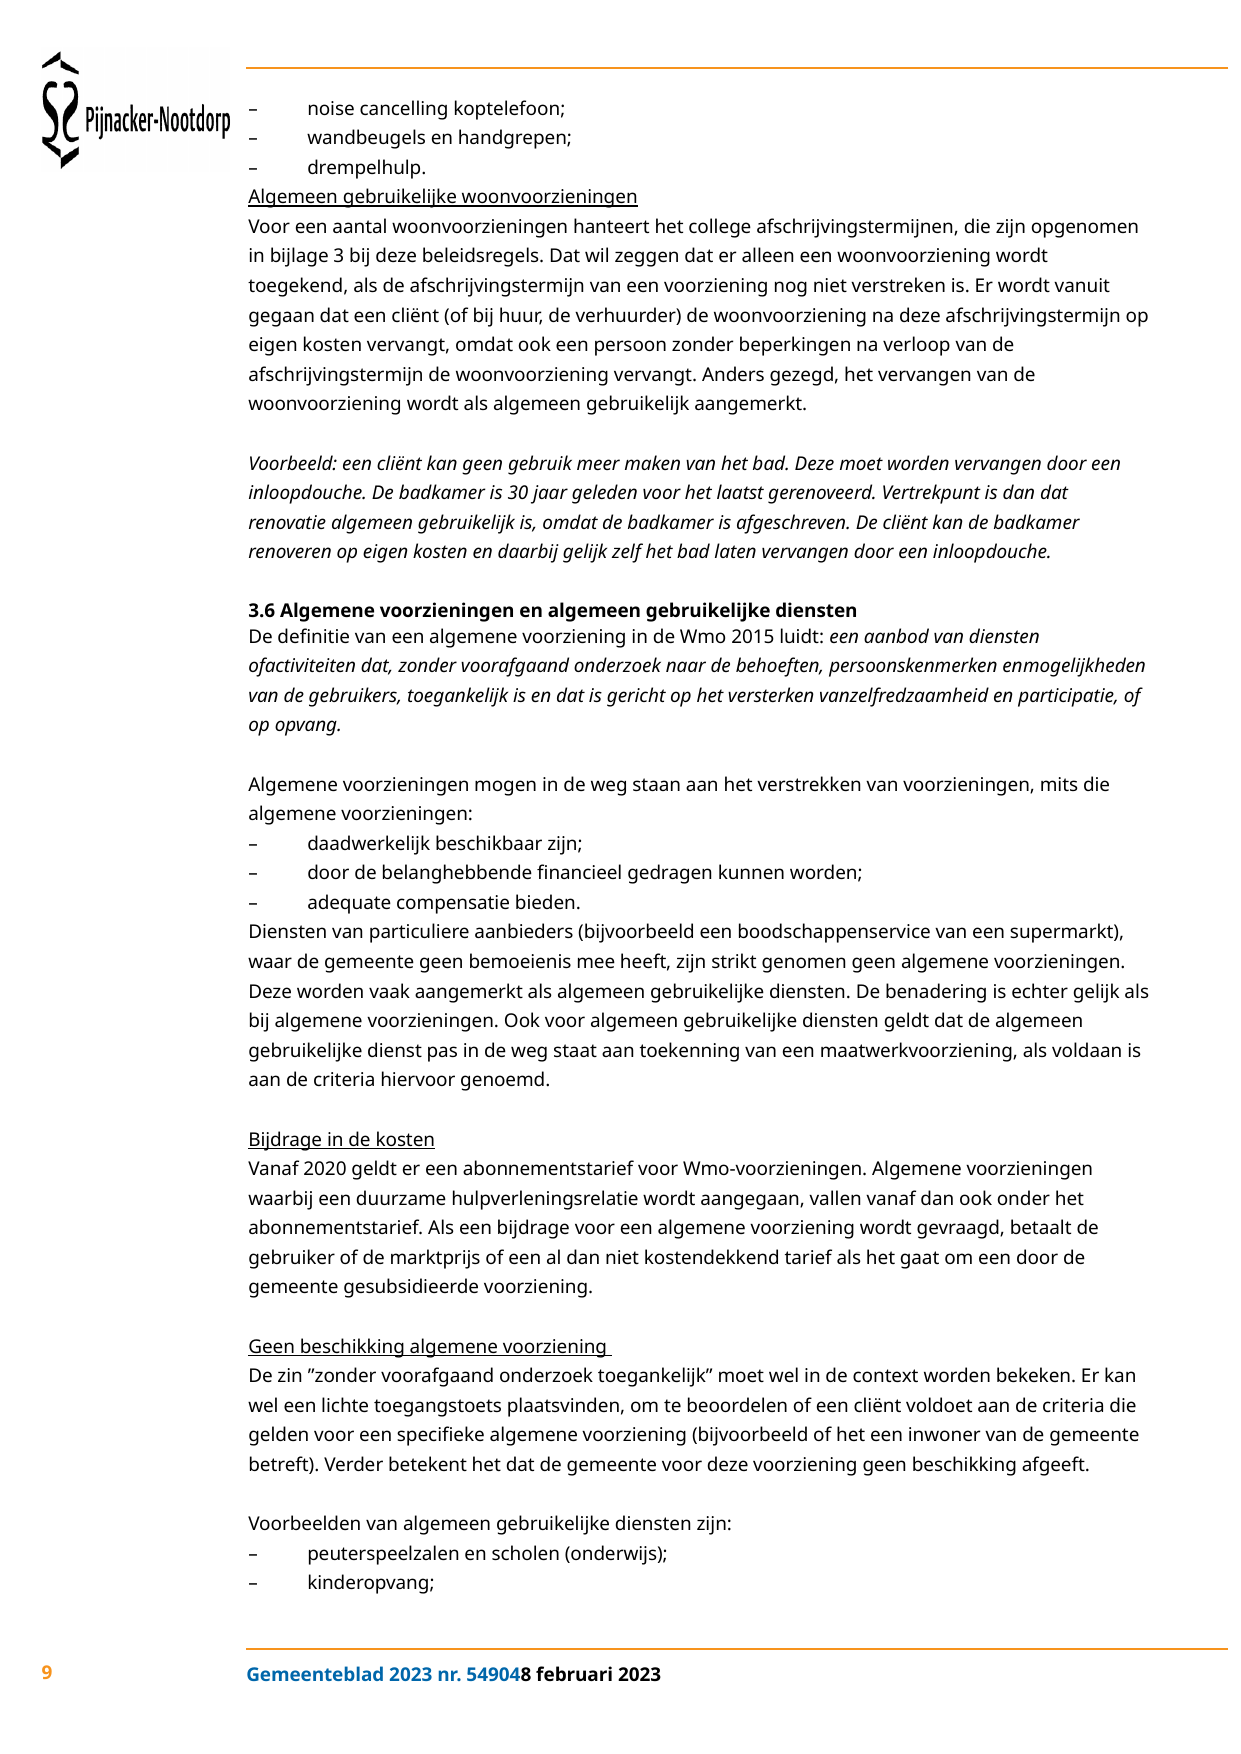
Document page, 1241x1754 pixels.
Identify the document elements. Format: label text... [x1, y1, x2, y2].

list daadwerkelijk beschikbaar zijn; [248, 830, 1152, 856]
text Voor een aantal woonvoorzieningen hanteert het college afschrijvingstermijnen, die zijn opgenomen in bijlage 3 bij deze beleidsregels. Dat wil zeggen dat er alleen een woonvoorziening wordt toegekend, als de afschrijvingstermijn van een voorziening nog niet verstreken is. Er wordt vanuit gegaan dat een cliënt (of bij huur, de verhuurder) de woonvoorziening na deze afschrijvingstermijn op eigen kosten vervangt, omdat ook een persoon zonder beperkingen na verloop van de afschrijvingstermijn de woonvoorziening vervangt. Anders gezegd, het vervangen van de woonvoorziening wordt als algemeen gebruikelijk aangemerkt. [248, 213, 1152, 416]
text Algemeen gebruikelijke woonvoorzieningen [248, 183, 1152, 209]
text De definitie van een algemene voorziening in de Wmo 2015 luidt: een aanbod van diensten ofactiviteiten dat, zonder voorafgaand onderzoek naar de behoeften, persoonskenmerken enmogelijkheden van de gebruikers, toegankelijk is en dat is gericht op het versterken vanzelfredzaamheid en participatie, of op opvang. [248, 623, 1152, 737]
text De zin ”zonder voorafgaand onderzoek toegankelijk” moet wel in de context worden bekeken. Er kan wel een lichte toegangstoets plaatsvinden, om te beoordelen of een cliënt voldoet aan de criteria die gelden voor een specifieke algemene voorziening (bijvoorbeeld of het een inwoner van de gemeente betreft). Verder betekent het dat de gemeente voor deze voorziening geen beschikking afgeeft. [248, 1362, 1152, 1477]
list adequate compensatie bieden. [248, 889, 1152, 915]
list peuterspeelzalen en scholen (onderwijs); [248, 1540, 1152, 1566]
text Geen beschikking algemene voorziening [248, 1333, 1152, 1359]
text Voorbeelden van algemeen gebruikelijke diensten zijn: [248, 1510, 1152, 1536]
list kinderopvang; [248, 1569, 1152, 1595]
text 3.6 Algemene voorzieningen en algemeen gebruikelijke diensten [248, 597, 1152, 623]
list noise cancelling koptelefoon; [248, 95, 1152, 121]
text Diensten van particuliere aanbieders (bijvoorbeeld een boodschappenservice van een supermarkt), waar de gemeente geen bemoeienis mee heeft, zijn strikt genomen geen algemene voorzieningen. Deze worden vaak aangemerkt als algemeen gebruikelijke diensten. De benadering is echter gelijk als bij algemene voorzieningen. Ook voor algemeen gebruikelijke diensten geldt dat de algemeen gebruikelijke dienst pas in de weg staat aan toekenning van een maatwerkvoorziening, als voldaan is aan de criteria hiervoor genoemd. [248, 919, 1152, 1092]
text Vanaf 2020 geldt er een abonnementstarief voor Wmo-voorzieningen. Algemene voorzieningen waarbij een duurzame hulpverleningsrelatie wordt aangegaan, vallen vanaf dan ook onder het abonnementstarief. Als een bijdrage voor een algemene voorziening wordt gevraagd, betaalt de gebruiker of de marktprijs of een al dan niet kostendekkend tarief als het gaat om een door de gemeente gesubsidieerde voorziening. [248, 1155, 1152, 1299]
table_header Voorbeeld: een cliënt kan geen gebruik meer maken van het bad. Deze moet worden vervangen door een inloopdouche. De badkamer is 30 jaar geleden voor het laatst gerenoveerd. Vertrekpunt is dan dat renovatie algemeen gebruikelijk is, omdat de badkamer is afgeschreven. De cliënt kan de badkamer renoveren op eigen kosten en daarbij gelijk zelf het bad laten vervangen door een inloopdouche. [248, 450, 1152, 564]
picture [41, 47, 231, 172]
list door de belanghebbende financieel gedragen kunnen worden; [248, 859, 1152, 885]
text Algemene voorzieningen mogen in de weg staan aan het verstrekken van voorzieningen, mits die algemene voorzieningen: [248, 771, 1152, 826]
list drempelhulp. [248, 154, 1152, 180]
text Bijdrage in de kosten [248, 1126, 1152, 1152]
list wandbeugels en handgrepen; [248, 124, 1152, 150]
